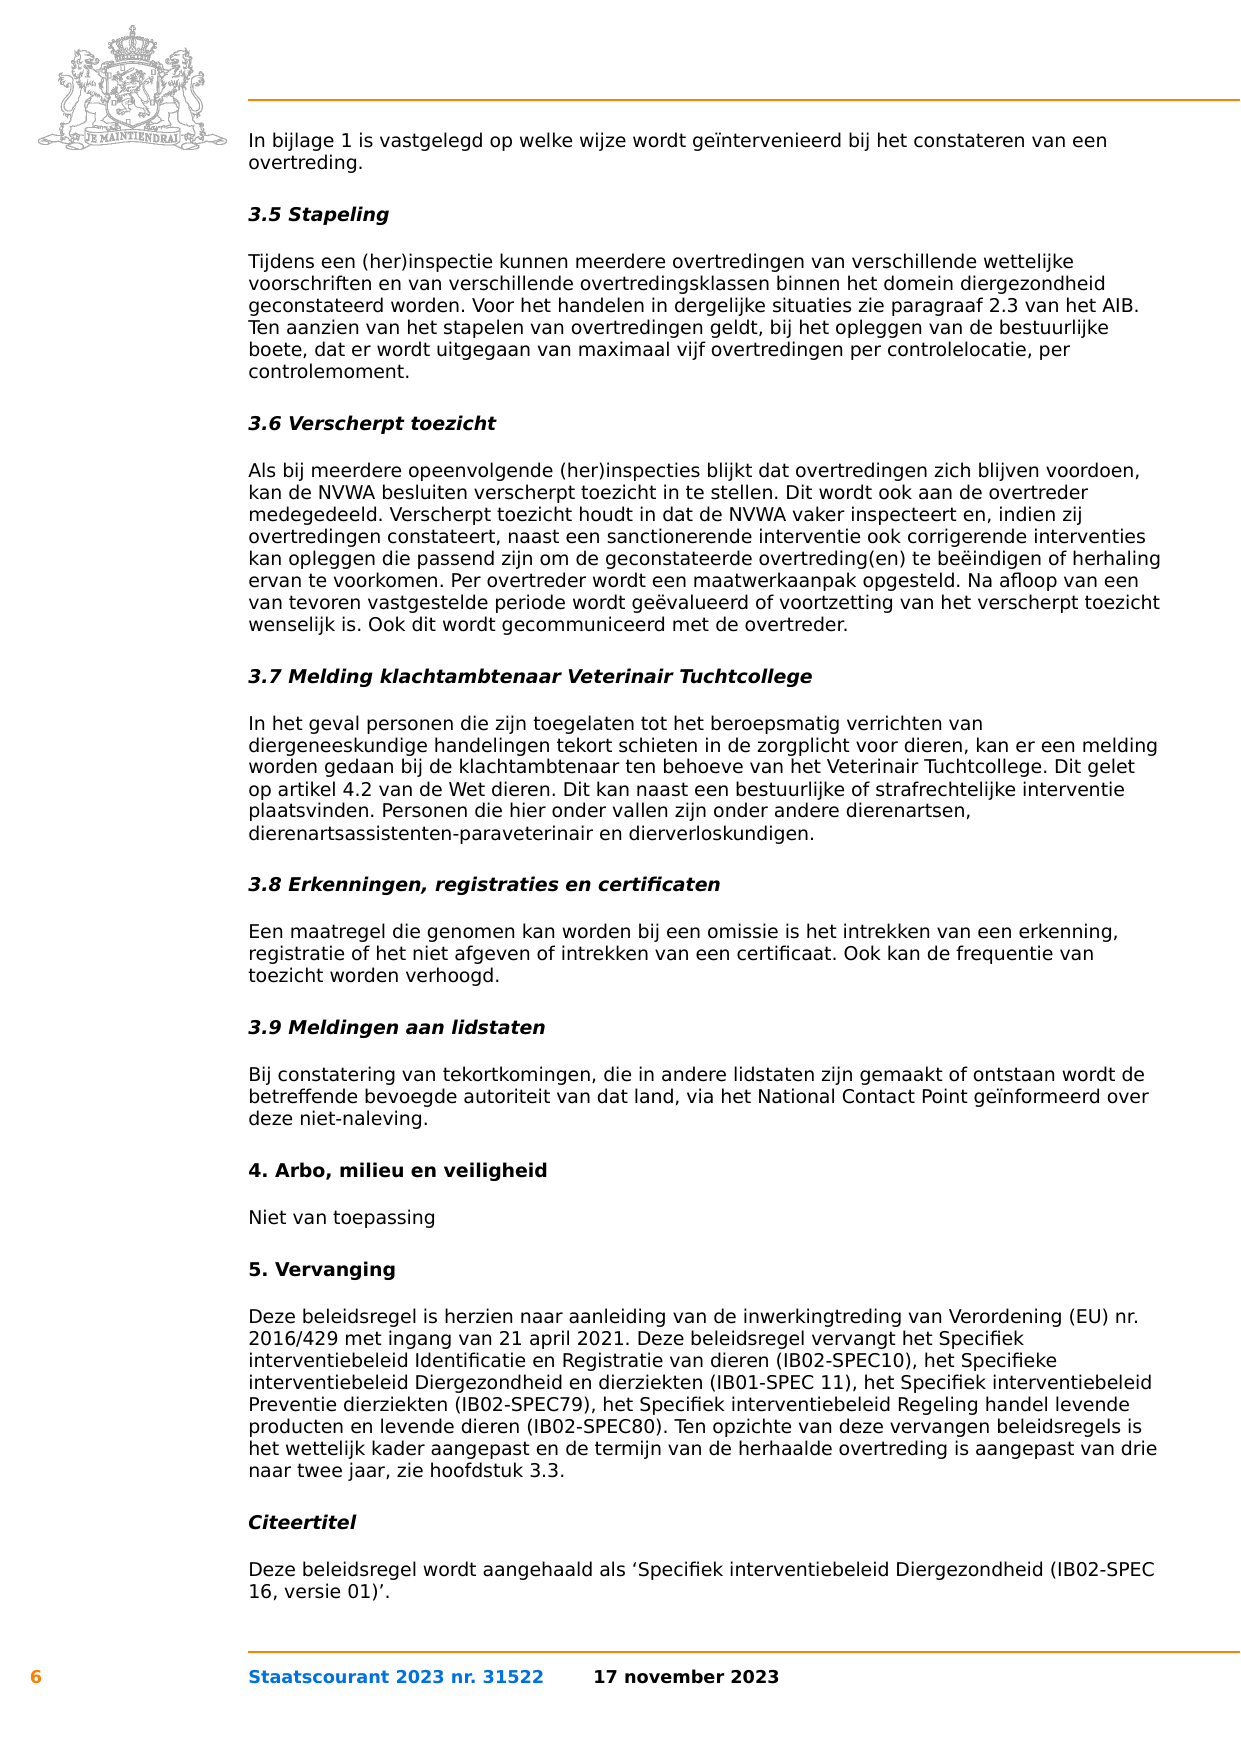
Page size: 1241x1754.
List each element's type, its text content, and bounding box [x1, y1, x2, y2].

text Bij constatering van tekortkomingen, die in andere lidstaten zijn gemaakt of ontstaan wordt de betreffende bevoegde autoriteit van dat land, via het National Contact Point geïnformeerd over deze niet-naleving. [248, 1064, 1163, 1130]
text Een maatregel die genomen kan worden bij een omissie is het intrekken van een erkenning, registratie of het niet afgeven of intrekken van een certificaat. Ook kan de frequentie van toezicht worden verhoogd. [248, 921, 1163, 987]
picture [38, 25, 227, 150]
text Als bij meerdere opeenvolgende (her)inspecties blijkt dat overtredingen zich blijven voordoen, kan de NVWA besluiten verscherpt toezicht in te stellen. Dit wordt ook aan de overtreder medegedeeld. Verscherpt toezicht houdt in dat de NVWA vaker inspecteert en, indien zij overtredingen constateert, naast een sanctionerende interventie ook corrigerende interventies kan opleggen die passend zijn om de geconstateerde overtreding(en) te beëindigen of herhaling ervan te voorkomen. Per overtreder wordt een maatwerkaanpak opgesteld. Na afloop van een van tevoren vastgestelde periode wordt geëvalueerd of voortzetting van het verscherpt toezicht wenselijk is. Ook dit wordt gecommuniceerd met de overtreder. [248, 460, 1163, 636]
subtitle 4. Arbo, milieu en veiligheid [248, 1160, 1163, 1182]
subtitle Citeertitel [248, 1512, 1163, 1534]
subtitle 3.9 Meldingen aan lidstaten [248, 1017, 1163, 1039]
text In het geval personen die zijn toegelaten tot het beroepsmatig verrichten van diergeneeskundige handelingen tekort schieten in de zorgplicht voor dieren, kan er een melding worden gedaan bij de klachtambtenaar ten behoeve van het Veterinair Tuchtcollege. Dit gelet op artikel 4.2 van de Wet dieren. Dit kan naast een bestuurlijke of strafrechtelijke interventie plaatsvinden. Personen die hier onder vallen zijn onder andere dierenartsen, dierenartsassistenten-paraveterinair en dierverloskundigen. [248, 712, 1163, 844]
subtitle 5. Vervanging [248, 1259, 1163, 1281]
text Deze beleidsregel wordt aangehaald als ‘Specifiek interventiebeleid Diergezondheid (IB02-SPEC 16, versie 01)’. [248, 1559, 1163, 1603]
subtitle 3.5 Stapeling [248, 204, 1163, 226]
text Tijdens een (her)inspectie kunnen meerdere overtredingen van verschillende wettelijke voorschriften en van verschillende overtredingsklassen binnen het domein diergezondheid geconstateerd worden. Voor het handelen in dergelijke situaties zie paragraaf 2.3 van het AIB. Ten aanzien van het stapelen van overtredingen geldt, bij het opleggen van de bestuurlijke boete, dat er wordt uitgegaan van maximaal vijf overtredingen per controlelocatie, per controlemoment. [248, 251, 1163, 383]
text Niet van toepassing [248, 1207, 1163, 1229]
text In bijlage 1 is vastgelegd op welke wijze wordt geïntervenieerd bij het constateren van een overtreding. [248, 130, 1163, 174]
text Deze beleidsregel is herzien naar aanleiding van de inwerkingtreding van Verordening (EU) nr. 2016/429 met ingang van 21 april 2021. Deze beleidsregel vervangt het Specifiek interventiebeleid Identificatie en Registratie van dieren (IB02-SPEC10), het Specifieke interventiebeleid Diergezondheid en dierziekten (IB01-SPEC 11), het Specifiek interventiebeleid Preventie dierziekten (IB02-SPEC79), het Specifiek interventiebeleid Regeling handel levende producten en levende dieren (IB02-SPEC80). Ten opzichte van deze vervangen beleidsregels is het wettelijk kader aangepast en de termijn van de herhaalde overtreding is aangepast van drie naar twee jaar, zie hoofdstuk 3.3. [248, 1306, 1163, 1482]
subtitle 3.8 Erkenningen, registraties en certificaten [248, 874, 1163, 896]
subtitle 3.7 Melding klachtambtenaar Veterinair Tuchtcollege [248, 666, 1163, 687]
subtitle 3.6 Verscherpt toezicht [248, 413, 1163, 435]
